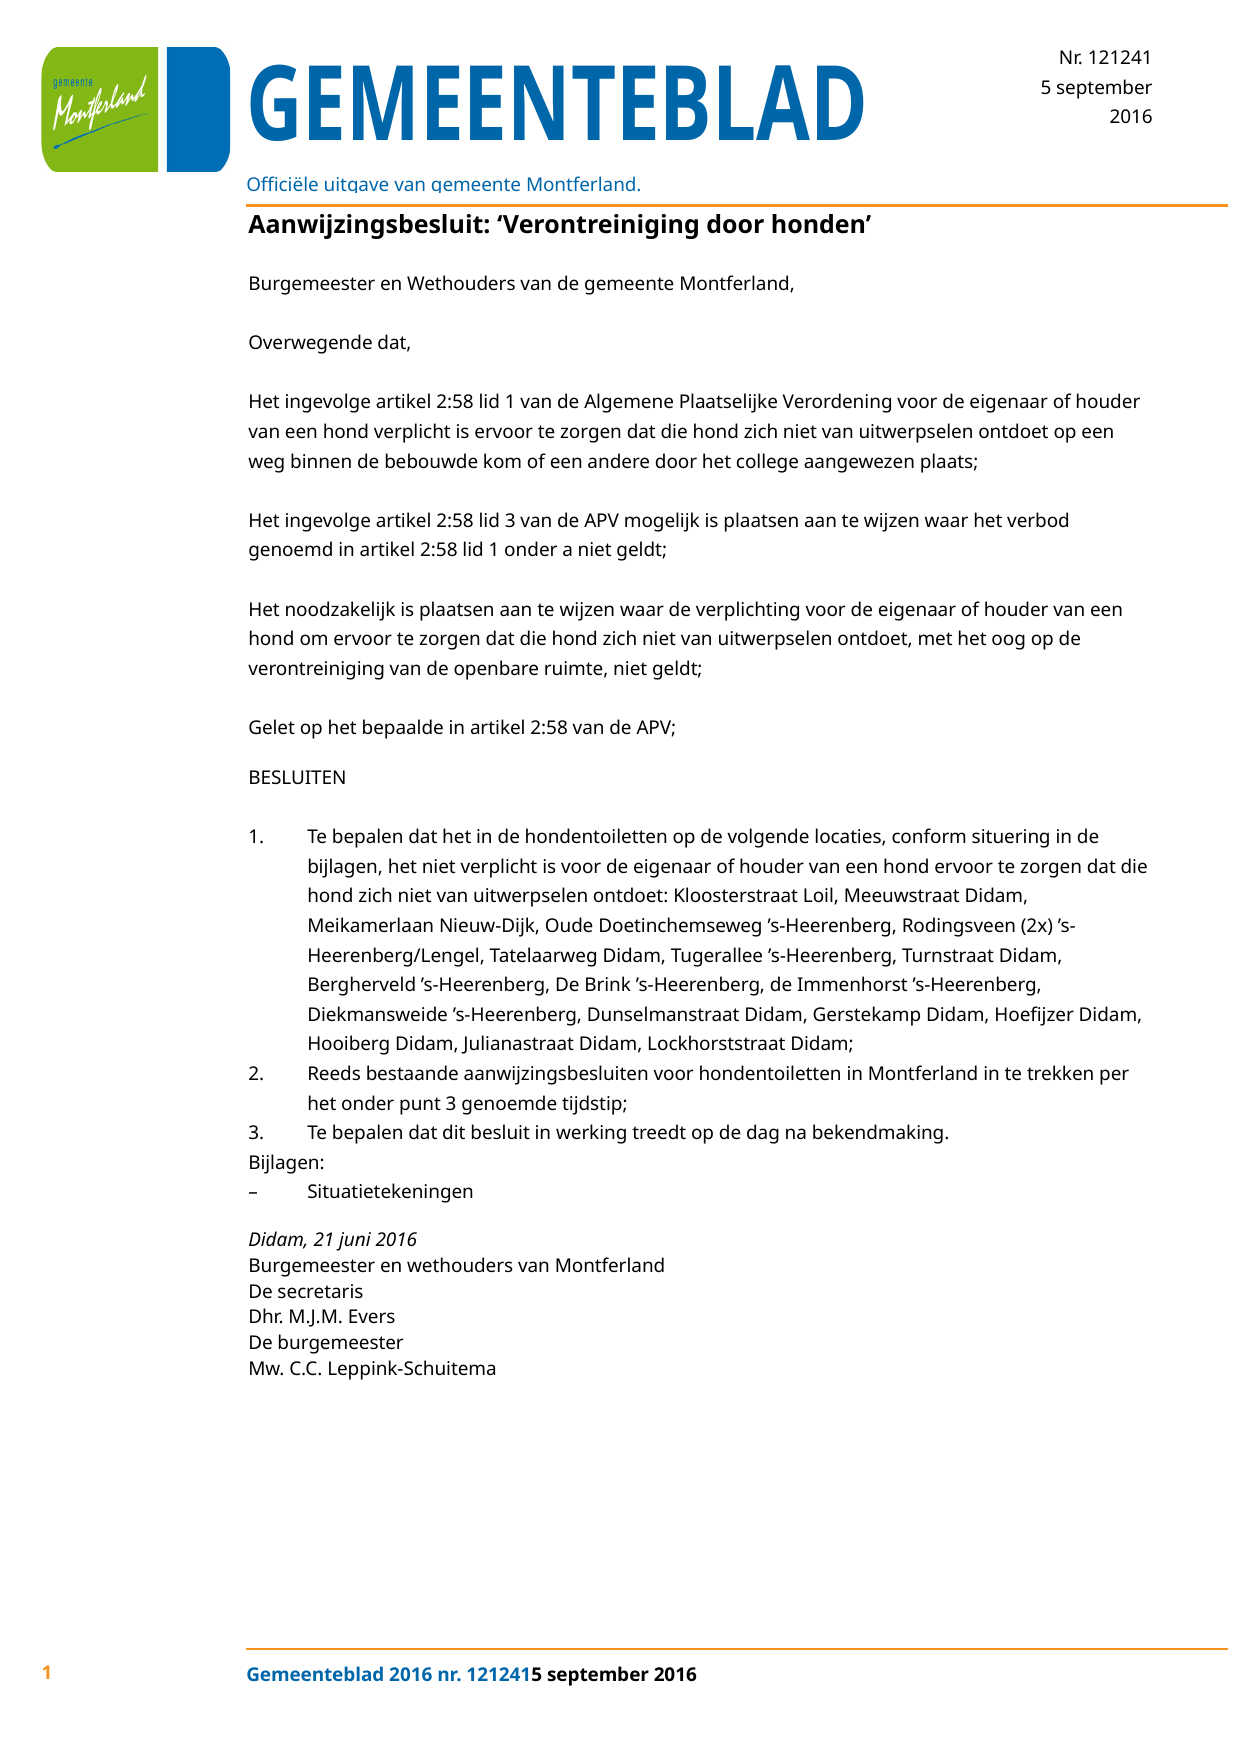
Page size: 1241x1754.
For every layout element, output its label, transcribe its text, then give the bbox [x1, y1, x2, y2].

text Het ingevolge artikel 2:58 lid 1 van de Algemene Plaatselijke Verordening voor de eigenaar of houder van een hond verplicht is ervoor te zorgen dat die hond zich niet van uitwerpselen ontdoet op een weg binnen de bebouwde kom of een andere door het college aangewezen plaats; [248, 389, 1152, 473]
text Overwegende dat, [248, 329, 1152, 355]
list Te bepalen dat het in de hondentoiletten op de volgende locaties, conform situering in de bijlagen, het niet verplicht is voor de eigenaar of houder van een hond ervoor te zorgen dat die hond zich niet van uitwerpselen ontdoet: Kloosterstraat Loil, Meeuwstraat Didam, Meikamerlaan Nieuw-Dijk, Oude Doetinchemseweg ’s-Heerenberg, Rodingsveen (2x) ’s-Heerenberg/Lengel, Tatelaarweg Didam, Tugerallee ’s-Heerenberg, Turnstraat Didam, Bergherveld ’s-Heerenberg, De Brink ’s-Heerenberg, de Immenhorst ’s-Heerenberg, Diekmansweide ’s-Heerenberg, Dunselmanstraat Didam, Gerstekamp Didam, Hoefijzer Didam, Hooiberg Didam, Julianastraat Didam, Lockhorststraat Didam; [248, 823, 1152, 1056]
text Didam, 21 juni 2016 [248, 1226, 1152, 1252]
list Te bepalen dat dit besluit in werking treedt op de dag na bekendmaking. [248, 1119, 1152, 1145]
list Situatietekeningen [248, 1178, 1152, 1204]
text Gelet op het bepaalde in artikel 2:58 van de APV; [248, 714, 1152, 740]
text Mw. C.C. Leppink-Schuitema [248, 1355, 1152, 1381]
text Dhr. M.J.M. Evers [248, 1303, 1152, 1329]
text De secretaris [248, 1278, 1152, 1303]
text De burgemeester [248, 1329, 1152, 1355]
text Het ingevolge artikel 2:58 lid 3 van de APV mogelijk is plaatsen aan te wijzen waar het verbod genoemd in artikel 2:58 lid 1 onder a niet geldt; [248, 507, 1152, 562]
picture [41, 47, 231, 172]
text Aanwijzingsbesluit: ‘Verontreiniging door honden’ [248, 207, 1152, 241]
text Bijlagen: [248, 1149, 1152, 1175]
text Burgemeester en Wethouders van de gemeente Montferland, [248, 270, 1152, 296]
list Reeds bestaande aanwijzingsbesluiten voor hondentoiletten in Montferland in te trekken per het onder punt 3 genoemde tijdstip; [248, 1060, 1152, 1116]
text Burgemeester en wethouders van Montferland [248, 1252, 1152, 1278]
text Het noodzakelijk is plaatsen aan te wijzen waar de verplichting voor de eigenaar of houder van een hond om ervoor te zorgen dat die hond zich niet van uitwerpselen ontdoet, met het oog op de verontreiniging van de openbare ruimte, niet geldt; [248, 596, 1152, 681]
text BESLUITEN [248, 764, 1152, 790]
